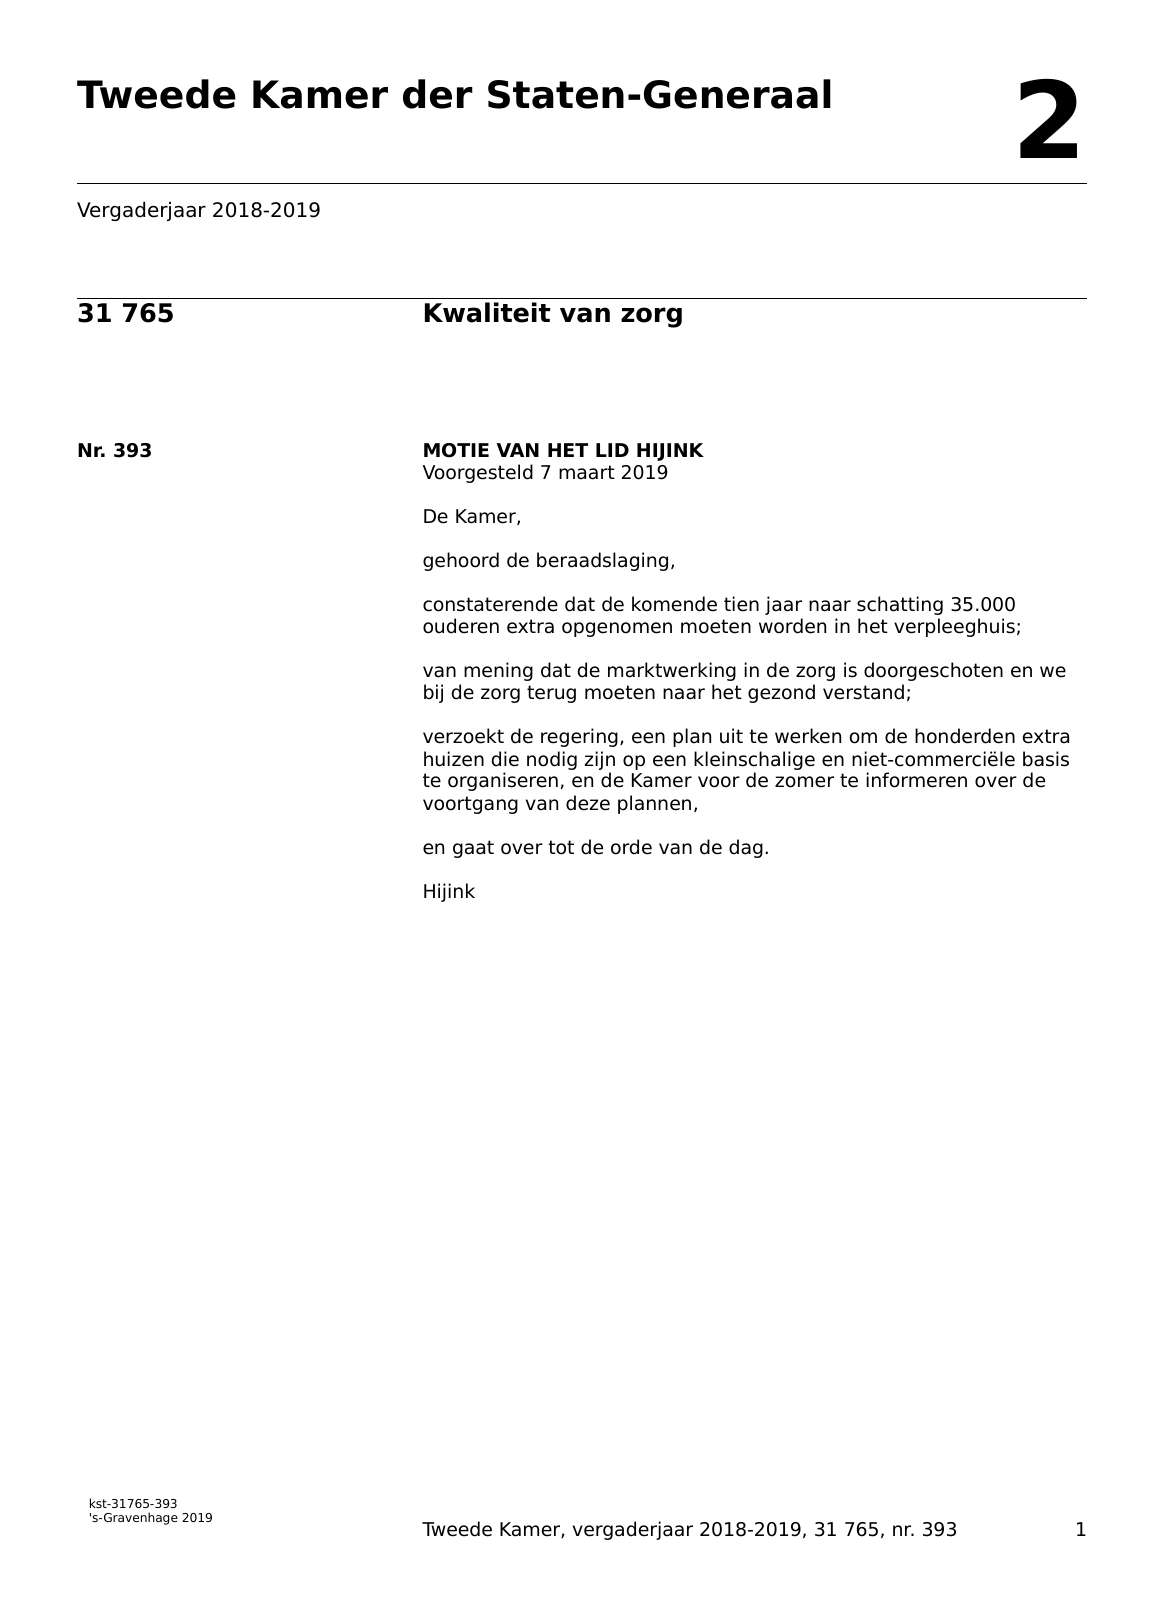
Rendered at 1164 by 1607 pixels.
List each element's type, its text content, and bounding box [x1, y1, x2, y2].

text 's-Gravenhage 2019 [88, 1511, 323, 1525]
table_cell Vergaderjaar 2018-2019 [77, 184, 1087, 298]
text verzoekt de regering, een plan uit te werken om de honderden extra huizen die nodig zijn op een kleinschalige en niet-commerciële basis te organiseren, en de Kamer voor de zomer te informeren over de voortgang van deze plannen, [422, 726, 1087, 814]
text De Kamer, [422, 506, 1087, 528]
subtitle 31 765 Kwaliteit van zorg [77, 299, 1087, 329]
text Voorgesteld 7 maart 2019 [422, 462, 1087, 484]
text Hijink [422, 881, 1087, 903]
subtitle Nr. 393 MOTIE VAN HET LID HIJINK [77, 440, 1087, 462]
table_header Tweede Kamer der Staten-Generaal [77, 59, 886, 183]
text kst-31765-393 [88, 1497, 323, 1511]
text constaterende dat de komende tien jaar naar schatting 35.000 ouderen extra opgenomen moeten worden in het verpleeghuis; [422, 594, 1087, 638]
text gehoord de beraadslaging, [422, 550, 1087, 572]
text van mening dat de marktwerking in de zorg is doorgeschoten en we bij de zorg terug moeten naar het gezond verstand; [422, 660, 1087, 704]
text en gaat over tot de orde van de dag. [422, 837, 1087, 858]
table_header 2 [886, 59, 1087, 183]
